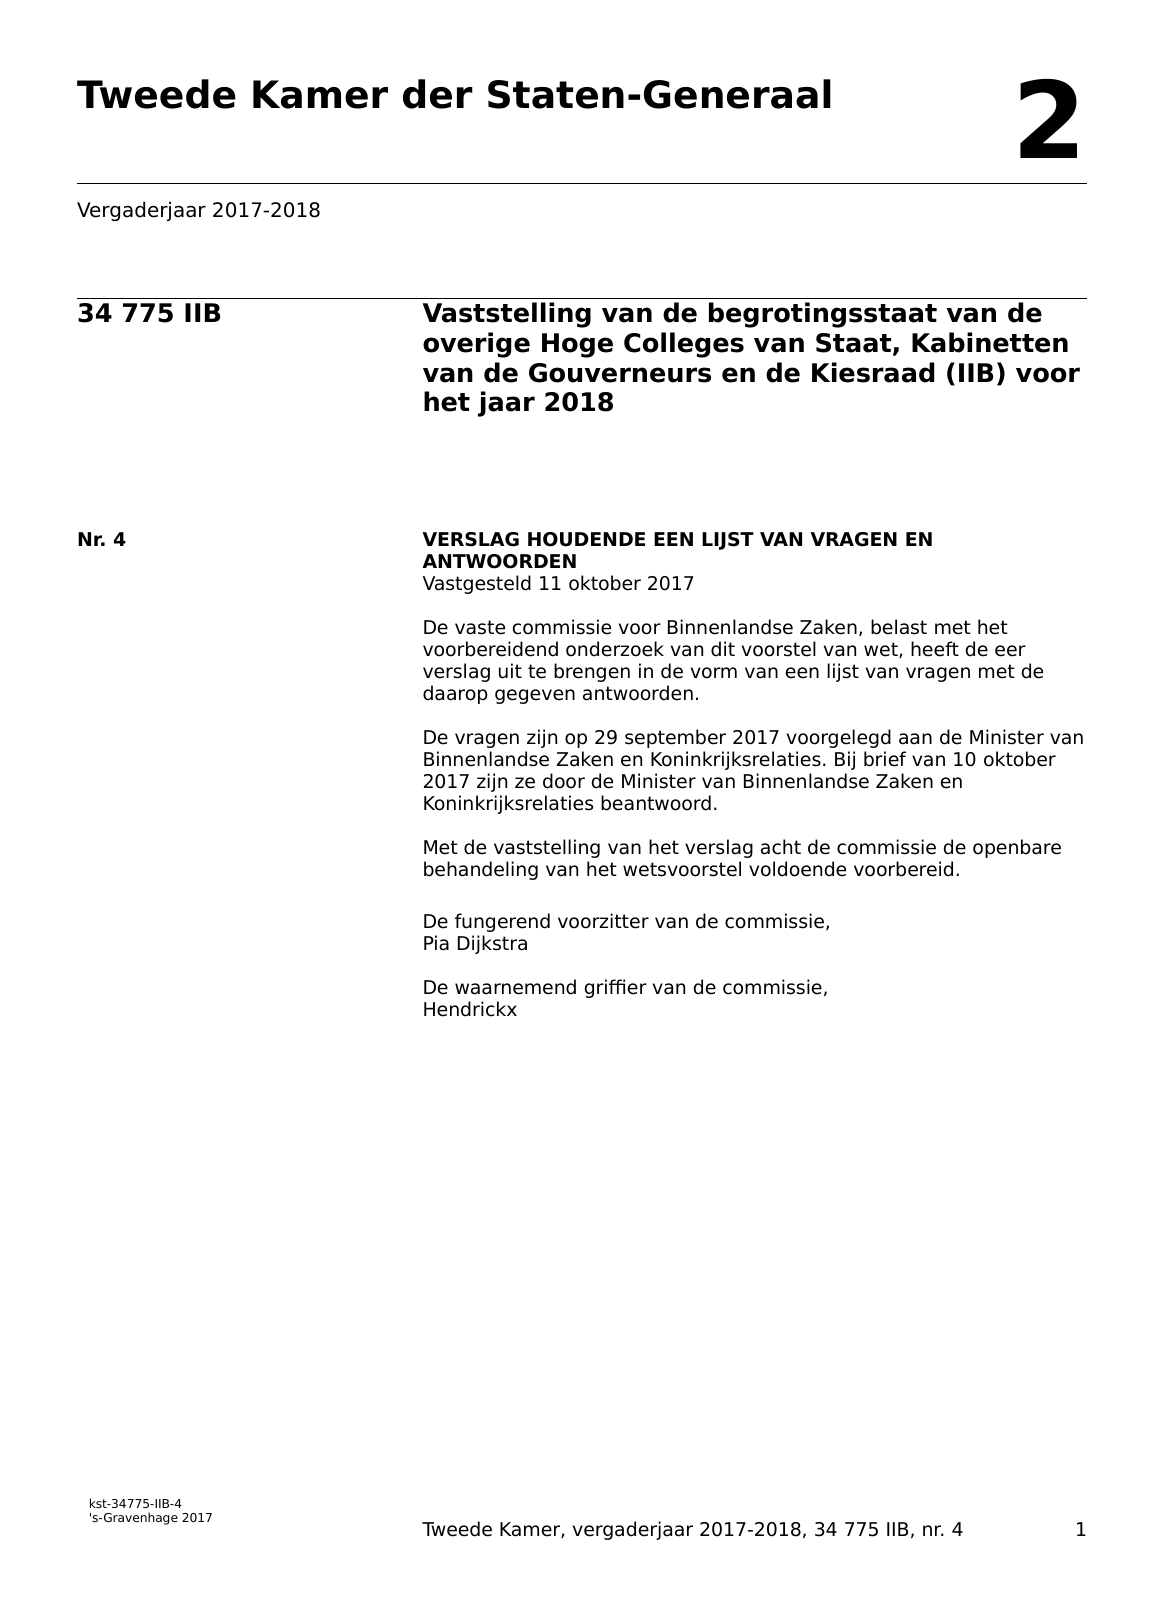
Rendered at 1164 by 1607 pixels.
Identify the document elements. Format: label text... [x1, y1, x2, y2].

text 's-Gravenhage 2017 [88, 1511, 323, 1525]
subtitle Nr. 4 VERSLAG HOUDENDE EEN LIJST VAN VRAGEN EN ANTWOORDEN [77, 529, 1087, 573]
table_cell Vergaderjaar 2017-2018 [77, 184, 1087, 298]
text De fungerend voorzitter van de commissie, Pia Dijkstra [422, 911, 1087, 955]
text Vastgesteld 11 oktober 2017 [422, 573, 1087, 595]
subtitle 34 775 IIB Vaststelling van de begrotingsstaat van de overige Hoge Colleges van Staat, Kabinetten van de Gouverneurs en de Kiesraad (IIB) voor het jaar 2018 [77, 299, 1087, 418]
text De waarnemend griffier van de commissie, Hendrickx [422, 977, 1087, 1021]
table_header Tweede Kamer der Staten-Generaal [77, 59, 886, 183]
text Met de vaststelling van het verslag acht de commissie de openbare behandeling van het wetsvoorstel voldoende voorbereid. [422, 837, 1087, 881]
text kst-34775-IIB-4 [88, 1497, 323, 1511]
table_header 2 [886, 59, 1087, 183]
text De vaste commissie voor Binnenlandse Zaken, belast met het voorbereidend onderzoek van dit voorstel van wet, heeft de eer verslag uit te brengen in de vorm van een lijst van vragen met de daarop gegeven antwoorden. [422, 617, 1087, 705]
text De vragen zijn op 29 september 2017 voorgelegd aan de Minister van Binnenlandse Zaken en Koninkrijksrelaties. Bij brief van 10 oktober 2017 zijn ze door de Minister van Binnenlandse Zaken en Koninkrijksrelaties beantwoord. [422, 727, 1087, 815]
